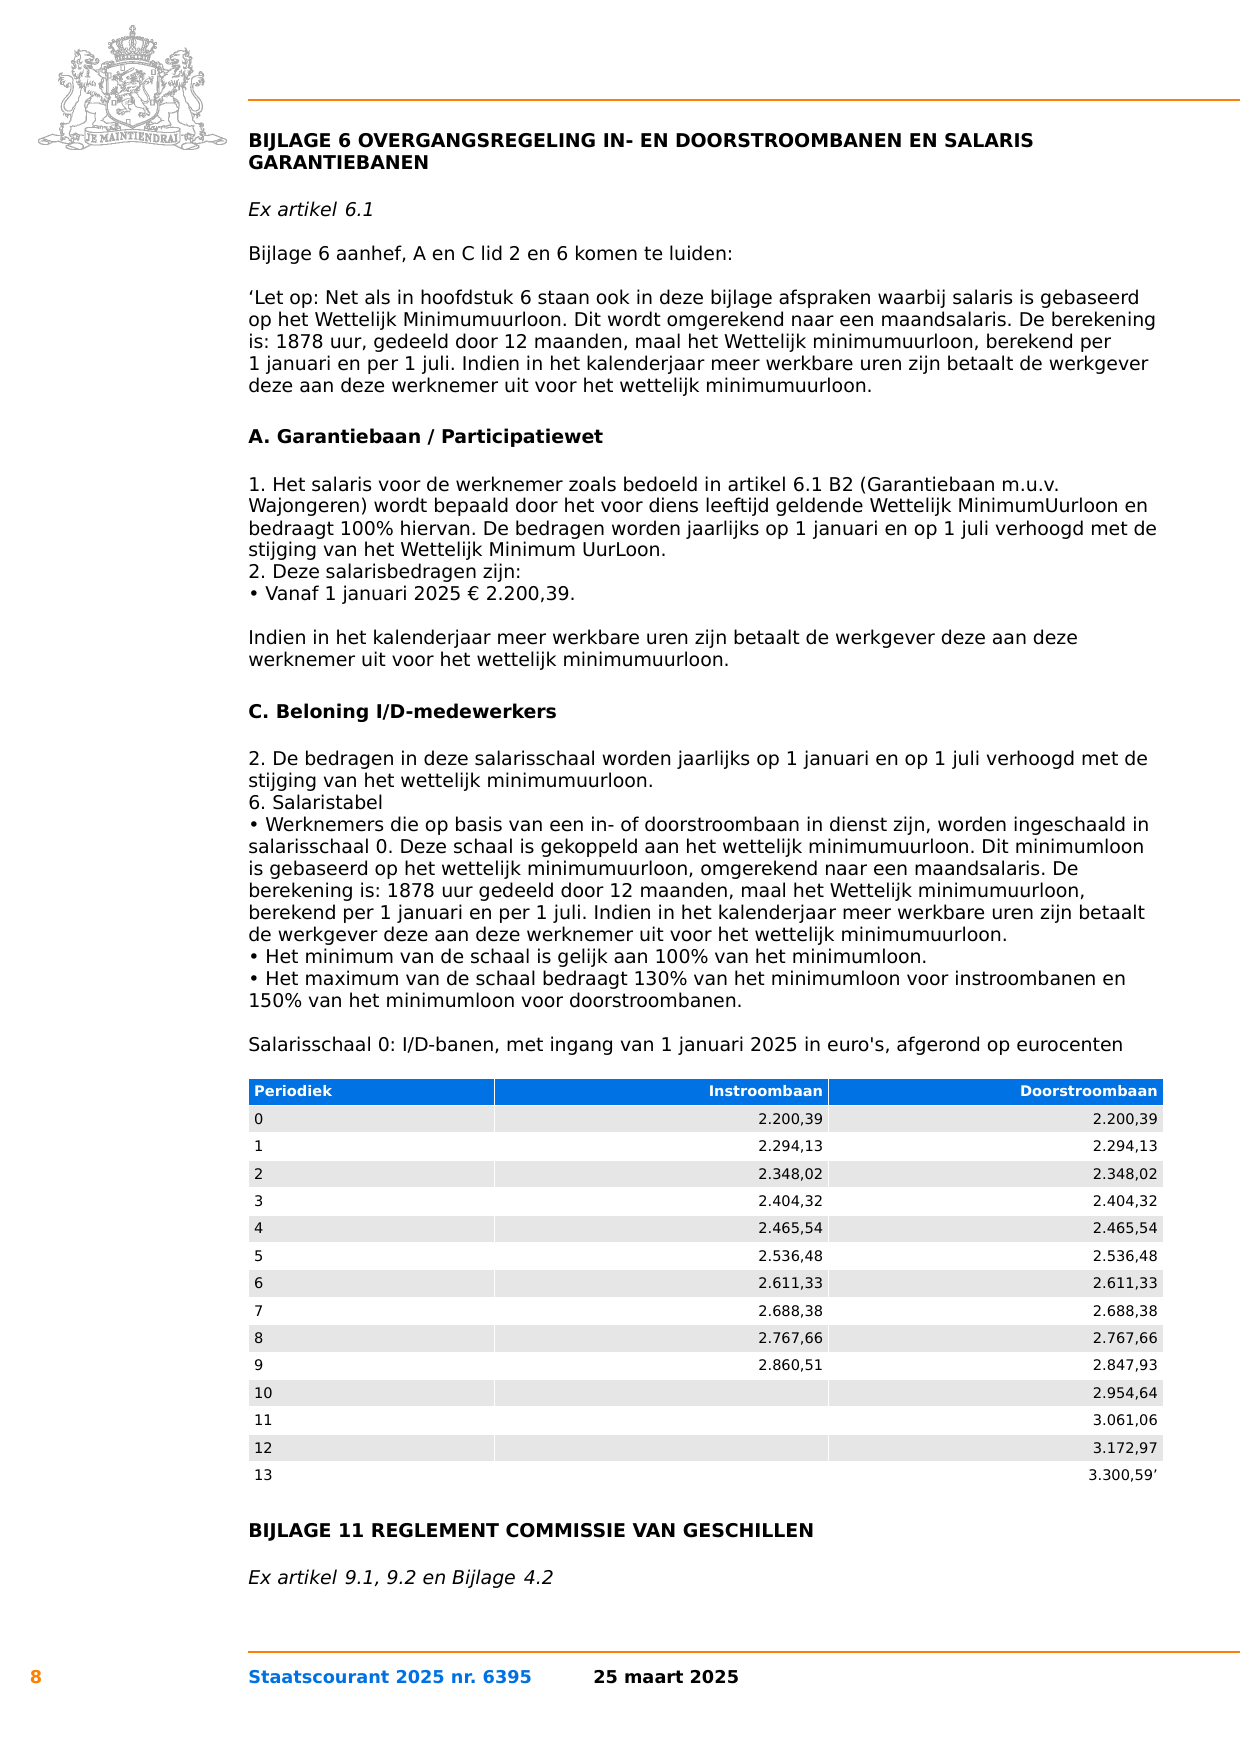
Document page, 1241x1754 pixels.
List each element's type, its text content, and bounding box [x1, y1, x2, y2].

text Bijlage 6 aanhef, A en C lid 2 en 6 komen te luiden: [248, 243, 1163, 265]
table_cell 2.348,02 [495, 1161, 828, 1187]
table_cell 0 [249, 1106, 494, 1132]
table_cell [495, 1408, 828, 1434]
text Ex artikel 9.1, 9.2 en Bijlage 4.2 [248, 1567, 1163, 1588]
table_cell 13 [249, 1462, 494, 1488]
table_cell 2.465,54 [495, 1216, 828, 1242]
table_cell 2.954,64 [829, 1380, 1163, 1406]
subtitle A. Garantiebaan / Participatiewet [248, 426, 1163, 448]
table_cell 2.611,33 [495, 1270, 828, 1297]
table_cell 3 [249, 1188, 494, 1214]
table_cell 2.200,39 [495, 1106, 828, 1132]
table_cell 7 [249, 1298, 494, 1324]
text 6. Salaristabel [248, 792, 1163, 814]
table_cell 2.294,13 [495, 1134, 828, 1160]
table_cell 2.294,13 [829, 1134, 1163, 1160]
table_cell 2.536,48 [829, 1243, 1163, 1269]
table_cell 1 [249, 1134, 494, 1160]
text Ex artikel 6.1 [248, 199, 1163, 221]
table_header Instroombaan [495, 1079, 828, 1105]
table_cell 2 [249, 1161, 494, 1187]
table_cell 2.767,66 [495, 1325, 828, 1352]
text Salarisschaal 0: I/D-banen, met ingang van 1 januari 2025 in euro's, afgerond op eurocenten [248, 1034, 1163, 1056]
table_cell 2.536,48 [495, 1243, 828, 1269]
table_cell [495, 1435, 828, 1461]
text • Werknemers die op basis van een in- of doorstroombaan in dienst zijn, worden ingeschaald in salarisschaal 0. Deze schaal is gekoppeld aan het wettelijk minimumuurloon. Dit minimumloon is gebaseerd op het wettelijk minimumuurloon, omgerekend naar een maandsalaris. De berekening is: 1878 uur gedeeld door 12 maanden, maal het Wettelijk minimumuurloon, berekend per 1 januari en per 1 juli. Indien in het kalenderjaar meer werkbare uren zijn betaalt de werkgever deze aan deze werknemer uit voor het wettelijk minimumuurloon. [248, 814, 1163, 946]
subtitle BIJLAGE 11 REGLEMENT COMMISSIE VAN GESCHILLEN [248, 1519, 1163, 1542]
table_cell 2.200,39 [829, 1106, 1163, 1132]
table_cell 2.348,02 [829, 1161, 1163, 1187]
table_cell 6 [249, 1270, 494, 1297]
table_cell 2.860,51 [495, 1353, 828, 1379]
picture [38, 25, 227, 150]
table_cell 2.688,38 [829, 1298, 1163, 1324]
table_cell 3.061,06 [829, 1408, 1163, 1434]
text • Het minimum van de schaal is gelijk aan 100% van het minimumloon. [248, 946, 1163, 968]
text Indien in het kalenderjaar meer werkbare uren zijn betaalt de werkgever deze aan deze werknemer uit voor het wettelijk minimumuurloon. [248, 627, 1163, 671]
table_cell 2.404,32 [495, 1188, 828, 1214]
table_cell 2.404,32 [829, 1188, 1163, 1214]
table_cell [495, 1462, 828, 1488]
table_cell 2.767,66 [829, 1325, 1163, 1352]
table_cell 2.611,33 [829, 1270, 1163, 1297]
subtitle BIJLAGE 6 OVERGANGSREGELING IN- EN DOORSTROOMBANEN EN SALARIS GARANTIEBANEN [248, 130, 1163, 174]
table_cell 2.847,93 [829, 1353, 1163, 1379]
subtitle C. Beloning I/D-medewerkers [248, 701, 1163, 723]
table_cell [495, 1380, 828, 1406]
table_cell 12 [249, 1435, 494, 1461]
table_cell 2.465,54 [829, 1216, 1163, 1242]
table_cell 10 [249, 1380, 494, 1406]
text ‘Let op: Net als in hoofdstuk 6 staan ook in deze bijlage afspraken waarbij salaris is gebaseerd op het Wettelijk Minimumuurloon. Dit wordt omgerekend naar een maandsalaris. De berekening is: 1878 uur, gedeeld door 12 maanden, maal het Wettelijk minimumuurloon, berekend per 1 januari en per 1 juli. Indien in het kalenderjaar meer werkbare uren zijn betaalt de werkgever deze aan deze werknemer uit voor het wettelijk minimumuurloon. [248, 287, 1163, 396]
table_header Periodiek [249, 1079, 494, 1105]
text 2. Deze salarisbedragen zijn: [248, 561, 1163, 583]
table_header Doorstroombaan [829, 1079, 1163, 1105]
table_cell 11 [249, 1408, 494, 1434]
table_cell 4 [249, 1216, 494, 1242]
table_cell 5 [249, 1243, 494, 1269]
table_cell 9 [249, 1353, 494, 1379]
table_cell 8 [249, 1325, 494, 1352]
text • Vanaf 1 januari 2025 € 2.200,39. [248, 583, 1163, 605]
text 2. De bedragen in deze salarisschaal worden jaarlijks op 1 januari en op 1 juli verhoogd met de stijging van het wettelijk minimumuurloon. [248, 748, 1163, 792]
table_cell 3.300,59’ [829, 1462, 1163, 1488]
table_cell 2.688,38 [495, 1298, 828, 1324]
table_cell 3.172,97 [829, 1435, 1163, 1461]
text • Het maximum van de schaal bedraagt 130% van het minimumloon voor instroombanen en 150% van het minimumloon voor doorstroombanen. [248, 968, 1163, 1012]
text 1. Het salaris voor de werknemer zoals bedoeld in artikel 6.1 B2 (Garantiebaan m.u.v. Wajongeren) wordt bepaald door het voor diens leeftijd geldende Wettelijk MinimumUurloon en bedraagt 100% hiervan. De bedragen worden jaarlijks op 1 januari en op 1 juli verhoogd met de stijging van het Wettelijk Minimum UurLoon. [248, 473, 1163, 561]
